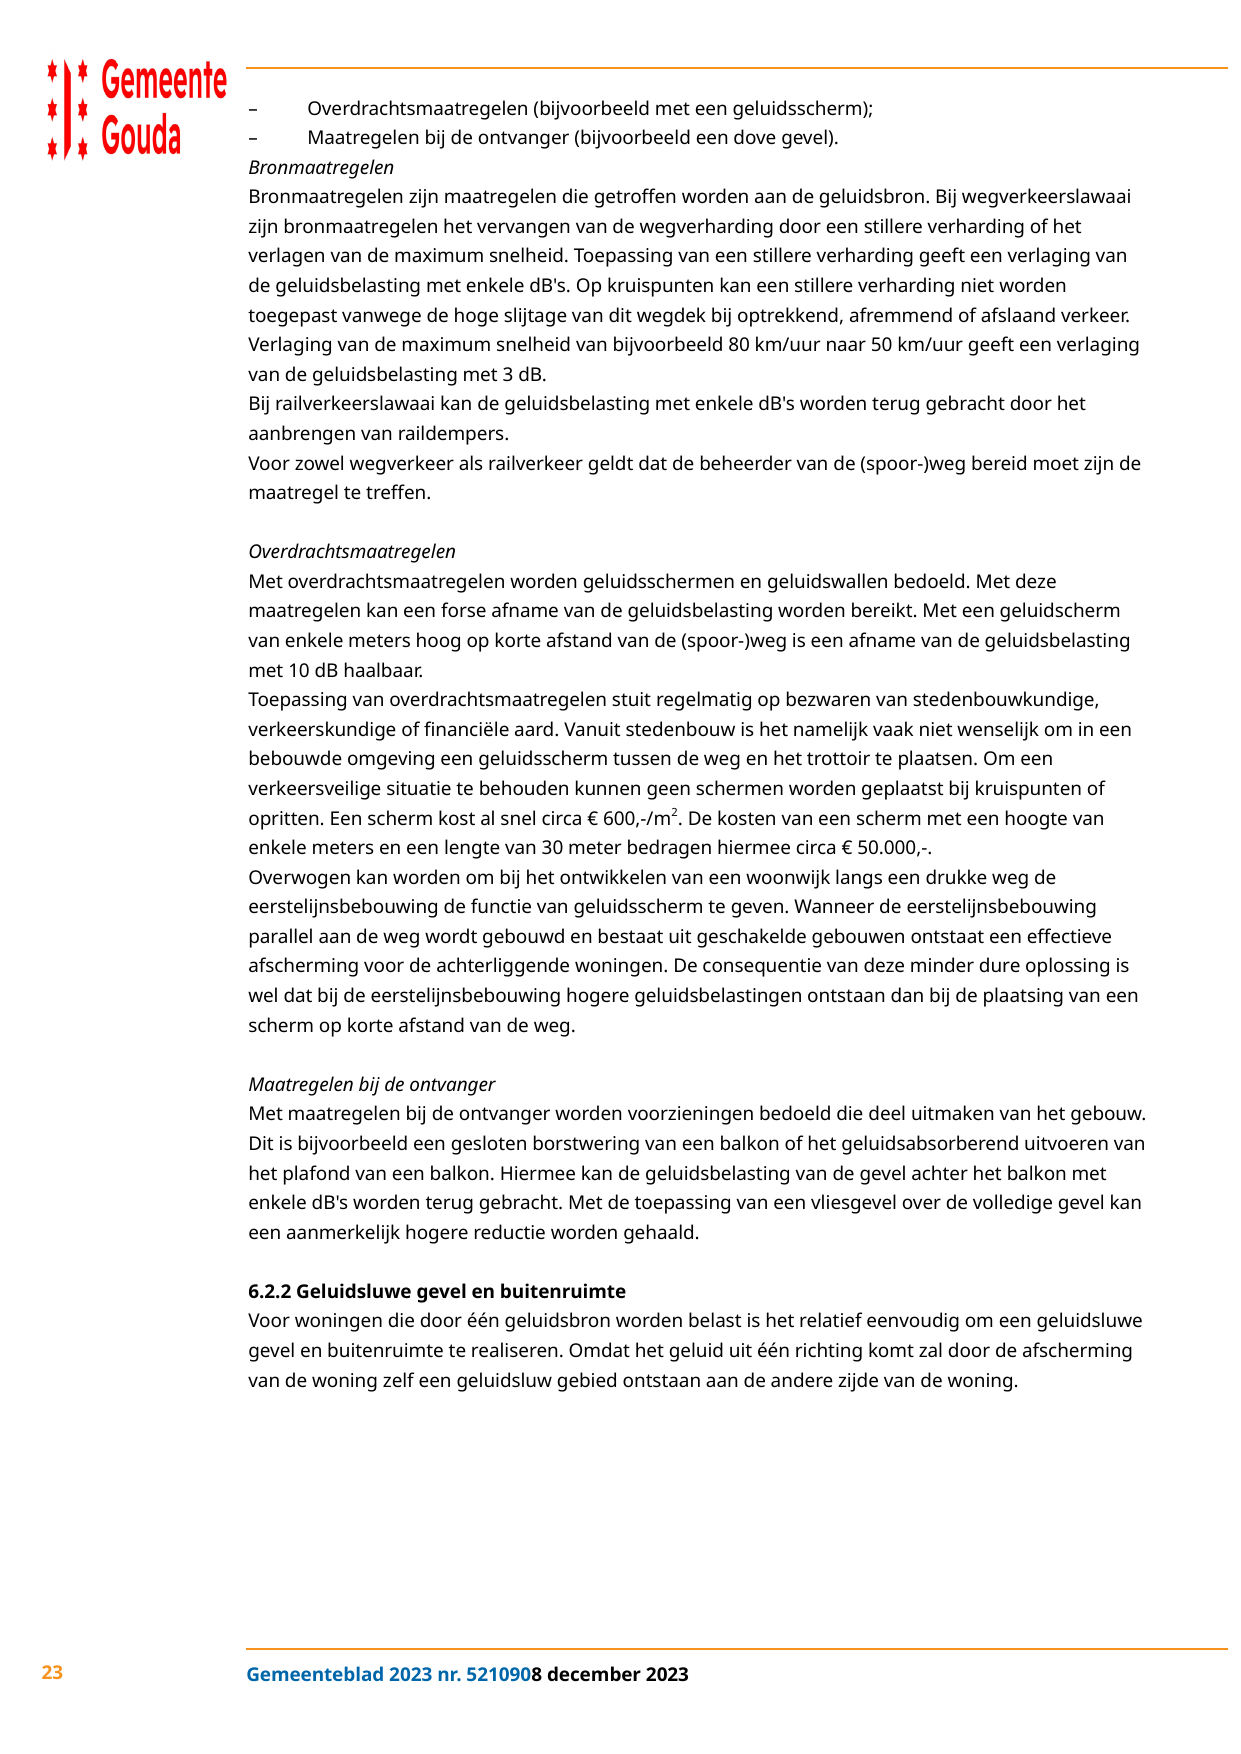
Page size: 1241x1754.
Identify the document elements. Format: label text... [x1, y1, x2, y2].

list Overdrachtsmaatregelen (bijvoorbeeld met een geluidsscherm); [248, 95, 1152, 121]
text Bij railverkeerslawaai kan de geluidsbelasting met enkele dB's worden terug gebracht door het aanbrengen van raildempers. [248, 391, 1152, 446]
text Bronmaatregelen zijn maatregelen die getroffen worden aan de geluidsbron. Bij wegverkeerslawaai zijn bronmaatregelen het vervangen van de wegverharding door een stillere verharding of het verlagen van de maximum snelheid. Toepassing van een stillere verharding geeft een verlaging van de geluidsbelasting met enkele dB's. Op kruispunten kan een stillere verharding niet worden toegepast vanwege de hoge slijtage van dit wegdek bij optrekkend, afremmend of afslaand verkeer. Verlaging van de maximum snelheid van bijvoorbeeld 80 km/uur naar 50 km/uur geeft een verlaging van de geluidsbelasting met 3 dB. [248, 183, 1152, 387]
text Met maatregelen bij de ontvanger worden voorzieningen bedoeld die deel uitmaken van het gebouw. Dit is bijvoorbeeld een gesloten borstwering van een balkon of het geluidsabsorberend uitvoeren van het plafond van een balkon. Hiermee kan de geluidsbelasting van de gevel achter het balkon met enkele dB's worden terug gebracht. Met de toepassing van een vliesgevel over de volledige gevel kan een aanmerkelijk hogere reductie worden gehaald. [248, 1101, 1152, 1245]
text Overdrachtsmaatregelen [248, 538, 1152, 564]
text Maatregelen bij de ontvanger [248, 1071, 1152, 1097]
text Toepassing van overdrachtsmaatregelen stuit regelmatig op bezwaren van stedenbouwkundige, verkeerskundige of financiële aard. Vanuit stedenbouw is het namelijk vaak niet wenselijk om in een bebouwde omgeving een geluidsscherm tussen de weg en het trottoir te plaatsen. Om een verkeersveilige situatie te behouden kunnen geen schermen worden geplaatst bij kruispunten of opritten. Een scherm kost al snel circa € 600,-/m2. De kosten van een scherm met een hoogte van enkele meters en een lengte van 30 meter bedragen hiermee circa € 50.000,-. [248, 686, 1152, 860]
text Bronmaatregelen [248, 154, 1152, 180]
picture [41, 47, 231, 172]
text 6.2.2 Geluidsluwe gevel en buitenruimte [248, 1278, 1152, 1304]
text Voor woningen die door één geluidsbron worden belast is het relatief eenvoudig om een geluidsluwe gevel en buitenruimte te realiseren. Omdat het geluid uit één richting komt zal door de afscherming van de woning zelf een geluidsluw gebied ontstaan aan de andere zijde van de woning. [248, 1308, 1152, 1393]
text Overwogen kan worden om bij het ontwikkelen van een woonwijk langs een drukke weg de eerstelijnsbebouwing de functie van geluidsscherm te geven. Wanneer de eerstelijnsbebouwing parallel aan de weg wordt gebouwd en bestaat uit geschakelde gebouwen ontstaat een effectieve afscherming voor de achterliggende woningen. De consequentie van deze minder dure oplossing is wel dat bij de eerstelijnsbebouwing hogere geluidsbelastingen ontstaan dan bij de plaatsing van een scherm op korte afstand van de weg. [248, 864, 1152, 1038]
list Maatregelen bij de ontvanger (bijvoorbeeld een dove gevel). [248, 124, 1152, 150]
text Met overdrachtsmaatregelen worden geluidsschermen en geluidswallen bedoeld. Met deze maatregelen kan een forse afname van de geluidsbelasting worden bereikt. Met een geluidscherm van enkele meters hoog op korte afstand van de (spoor-)weg is een afname van de geluidsbelasting met 10 dB haalbaar. [248, 568, 1152, 683]
text Voor zowel wegverkeer als railverkeer geldt dat de beheerder van de (spoor-)weg bereid moet zijn de maatregel te treffen. [248, 450, 1152, 505]
